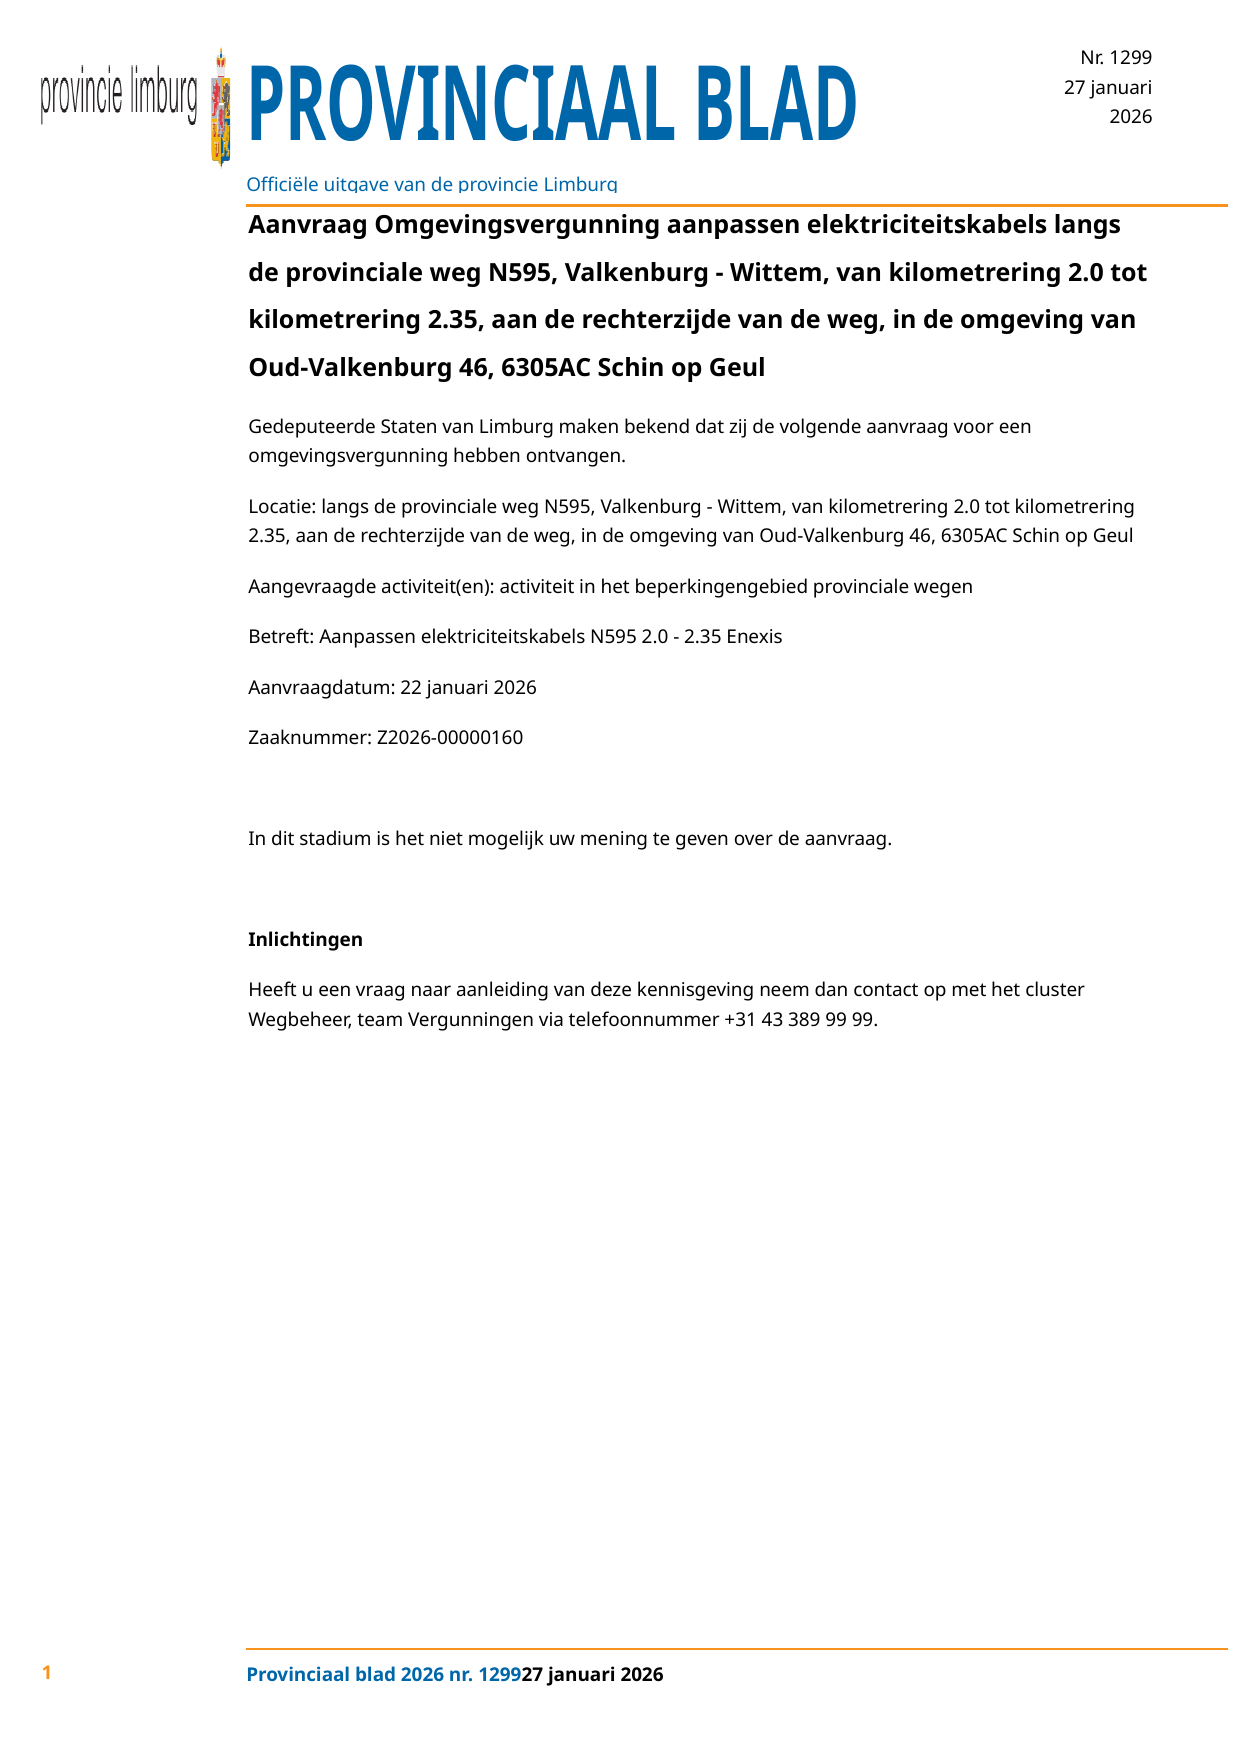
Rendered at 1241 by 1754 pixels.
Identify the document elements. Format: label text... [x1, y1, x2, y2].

text Zaaknummer: Z2026-00000160 [248, 724, 1152, 750]
text Locatie: langs de provinciale weg N595, Valkenburg - Wittem, van kilometrering 2.0 tot kilometrering 2.35, aan de rechterzijde van de weg, in de omgeving van Oud-Valkenburg 46, 6305AC Schin op Geul [248, 493, 1152, 548]
text In dit stadium is het niet mogelijk uw mening te geven over de aanvraag. [248, 825, 1152, 851]
text Aanvraag Omgevingsvergunning aanpassen elektriciteitskabels langs de provinciale weg N595, Valkenburg - Wittem, van kilometrering 2.0 tot kilometrering 2.35, aan de rechterzijde van de weg, in de omgeving van Oud-Valkenburg 46, 6305AC Schin op Geul [248, 207, 1152, 384]
text Heeft u een vraag naar aanleiding van deze kennisgeving neem dan contact op met het cluster Wegbeheer, team Vergunningen via telefoonnummer +31 43 389 99 99. [248, 976, 1152, 1032]
text Inlichtingen [248, 926, 1152, 952]
text Aanvraagdatum: 22 januari 2026 [248, 674, 1152, 700]
text Gedeputeerde Staten van Limburg maken bekend dat zij de volgende aanvraag voor een omgevingsvergunning hebben ontvangen. [248, 413, 1152, 468]
picture [41, 47, 231, 172]
text Aangevraagde activiteit(en): activiteit in het beperkingengebied provinciale wegen [248, 573, 1152, 599]
text Betreft: Aanpassen elektriciteitskabels N595 2.0 - 2.35 Enexis [248, 623, 1152, 649]
